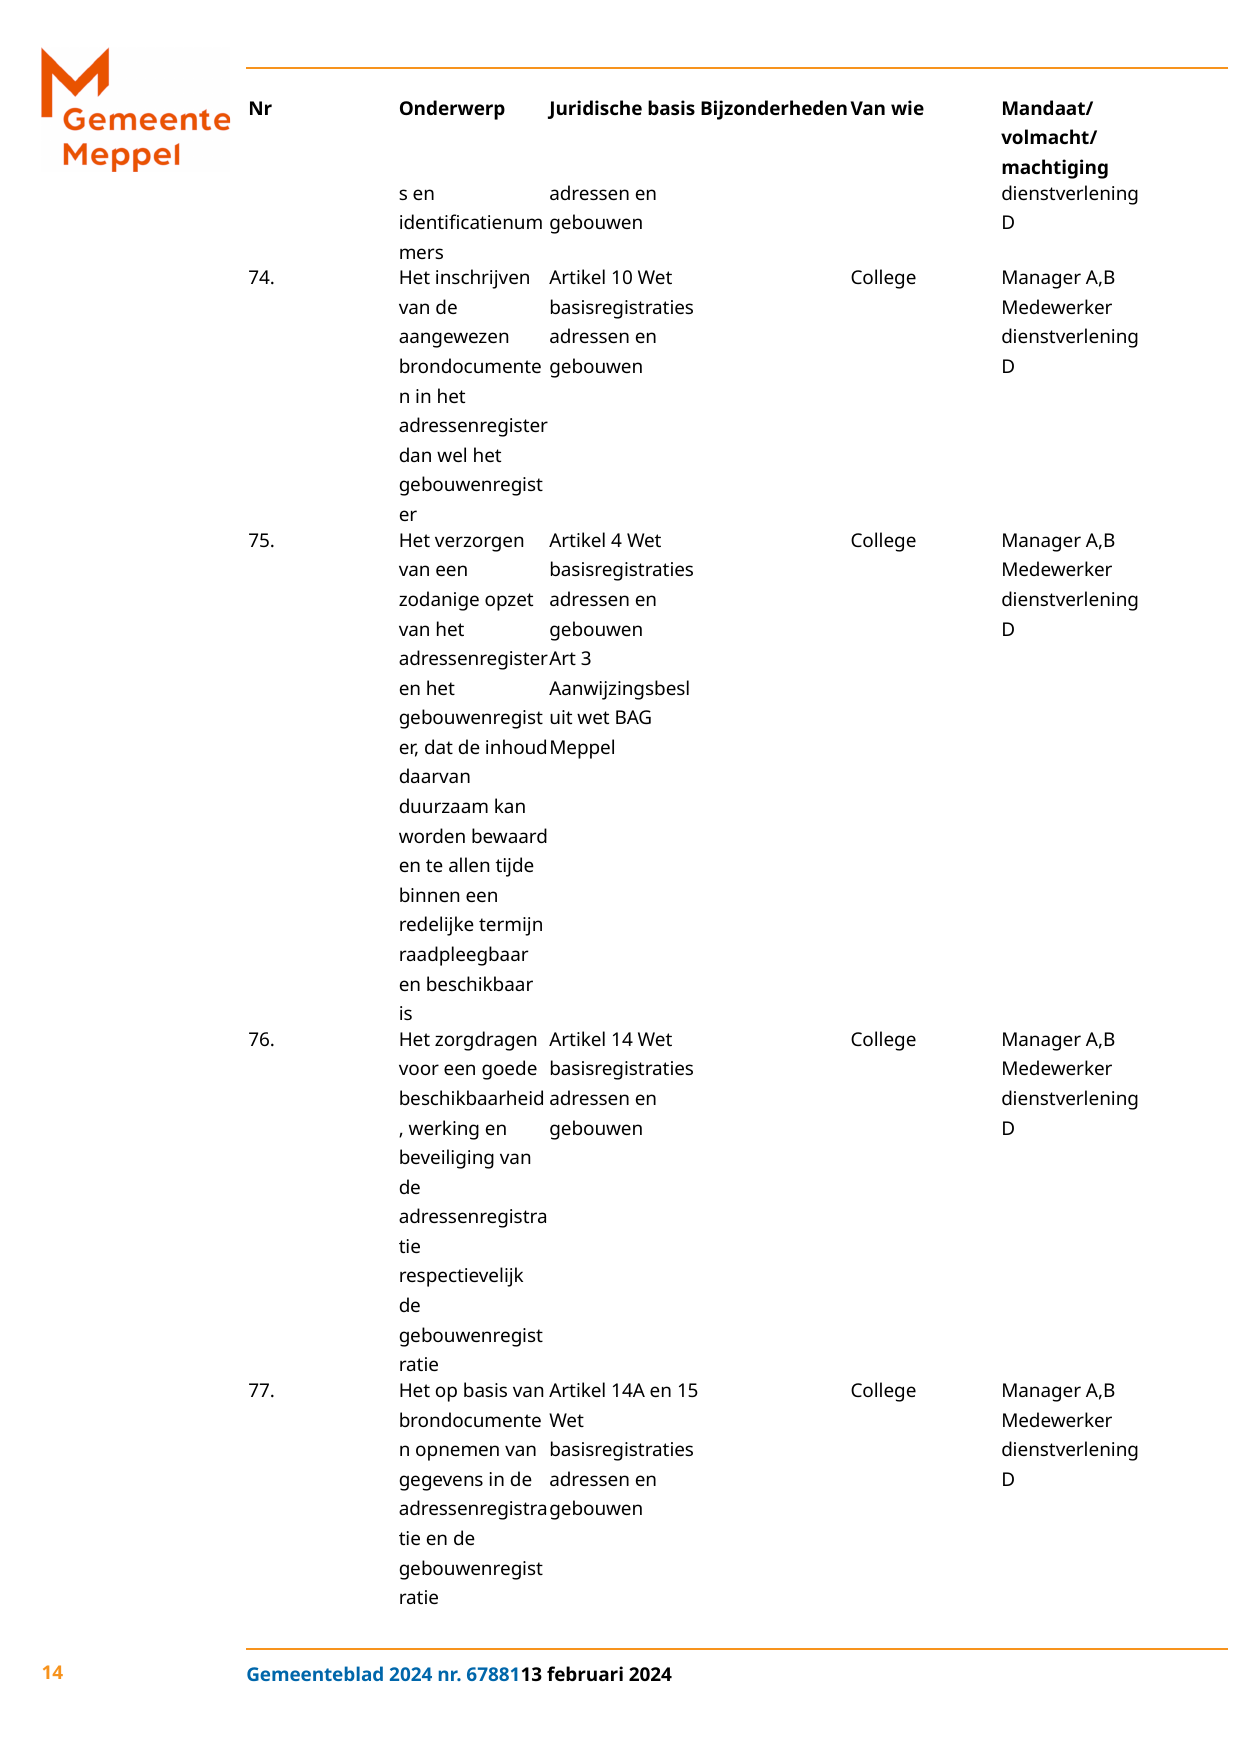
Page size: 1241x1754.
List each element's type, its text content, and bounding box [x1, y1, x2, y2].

table_cell Artikel 14 Wet basisregistraties adressen en gebouwen [549, 1026, 700, 1377]
table_cell [700, 180, 850, 264]
table_cell Het verzorgen van een zodanige opzet van het adressenregister en het gebouwenregister, dat de inhoud daarvan duurzaam kan worden bewaard en te allen tijde binnen een redelijke termijn raadpleegbaar en beschikbaar is [399, 527, 549, 1026]
table_cell College [850, 1377, 1001, 1610]
table_cell [248, 527, 398, 1026]
table_cell Het op basis van brondocumenten opnemen van gegevens in de adressenregistratie en de gebouwenregistratie [399, 1377, 549, 1610]
table_cell [700, 265, 850, 527]
table_header Nr [248, 95, 398, 180]
table_cell [700, 1377, 850, 1610]
table_cell College [850, 265, 1001, 527]
table_cell Manager A,B Medewerker dienstverlening D [1001, 1026, 1152, 1377]
table_cell [248, 1377, 398, 1610]
table_cell [700, 1026, 850, 1377]
table_cell dienstverlening D [1001, 180, 1152, 264]
table_cell [248, 265, 398, 527]
table_header Van wie [850, 95, 1001, 180]
table_cell College [850, 1026, 1001, 1377]
table_cell Manager A,B Medewerker dienstverlening D [1001, 1377, 1152, 1610]
table_header Bijzonderheden [700, 95, 850, 180]
table_cell s en identificatienummers [399, 180, 549, 264]
table_cell [700, 527, 850, 1026]
table_header Onderwerp [399, 95, 549, 180]
table_cell [248, 1026, 398, 1377]
table_cell Het inschrijven van de aangewezen brondocumenten in het adressenregister dan wel het gebouwenregister [399, 265, 549, 527]
table_cell Artikel 4 Wet basisregistraties adressen en gebouwen Art 3 Aanwijzingsbesluit wet BAG Meppel [549, 527, 700, 1026]
table_cell Artikel 14A en 15 Wet basisregistraties adressen en gebouwen [549, 1377, 700, 1610]
table_cell Manager A,B Medewerker dienstverlening D [1001, 265, 1152, 527]
table_cell [248, 180, 398, 264]
table_cell College [850, 527, 1001, 1026]
picture [41, 47, 231, 172]
table_header Mandaat/volmacht/machtiging [1001, 95, 1152, 180]
table_header Juridische basis [549, 95, 700, 180]
table_cell adressen en gebouwen [549, 180, 700, 264]
table_cell [850, 180, 1001, 264]
table_cell Manager A,B Medewerker dienstverlening D [1001, 527, 1152, 1026]
table_cell Het zorgdragen voor een goede beschikbaarheid, werking en beveiliging van de adressenregistratie respectievelijk de gebouwenregistratie [399, 1026, 549, 1377]
table_cell Artikel 10 Wet basisregistraties adressen en gebouwen [549, 265, 700, 527]
